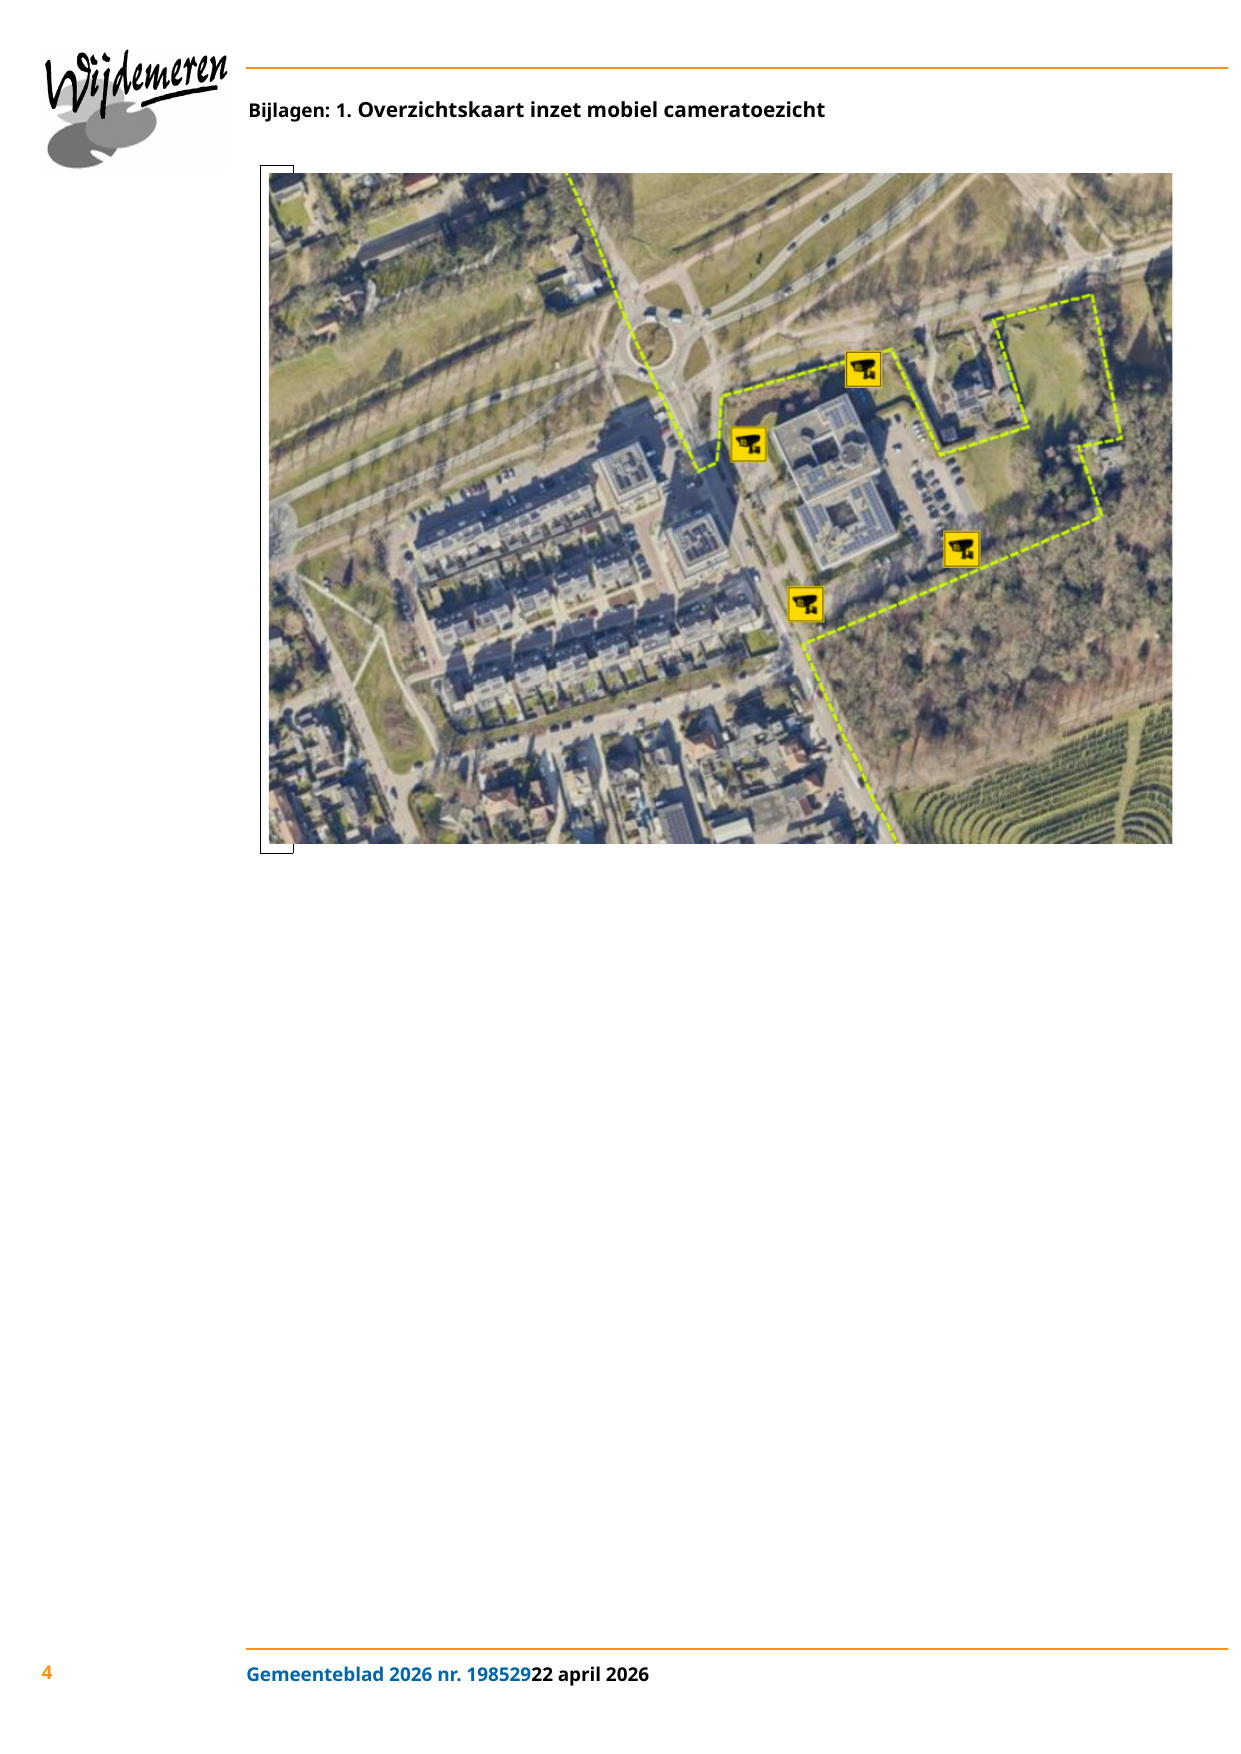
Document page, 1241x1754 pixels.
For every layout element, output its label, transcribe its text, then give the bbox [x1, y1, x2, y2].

picture [41, 47, 231, 172]
picture [268, 173, 1173, 844]
text Bijlagen: 1. Overzichtskaart inzet mobiel cameratoezicht [248, 95, 1152, 123]
